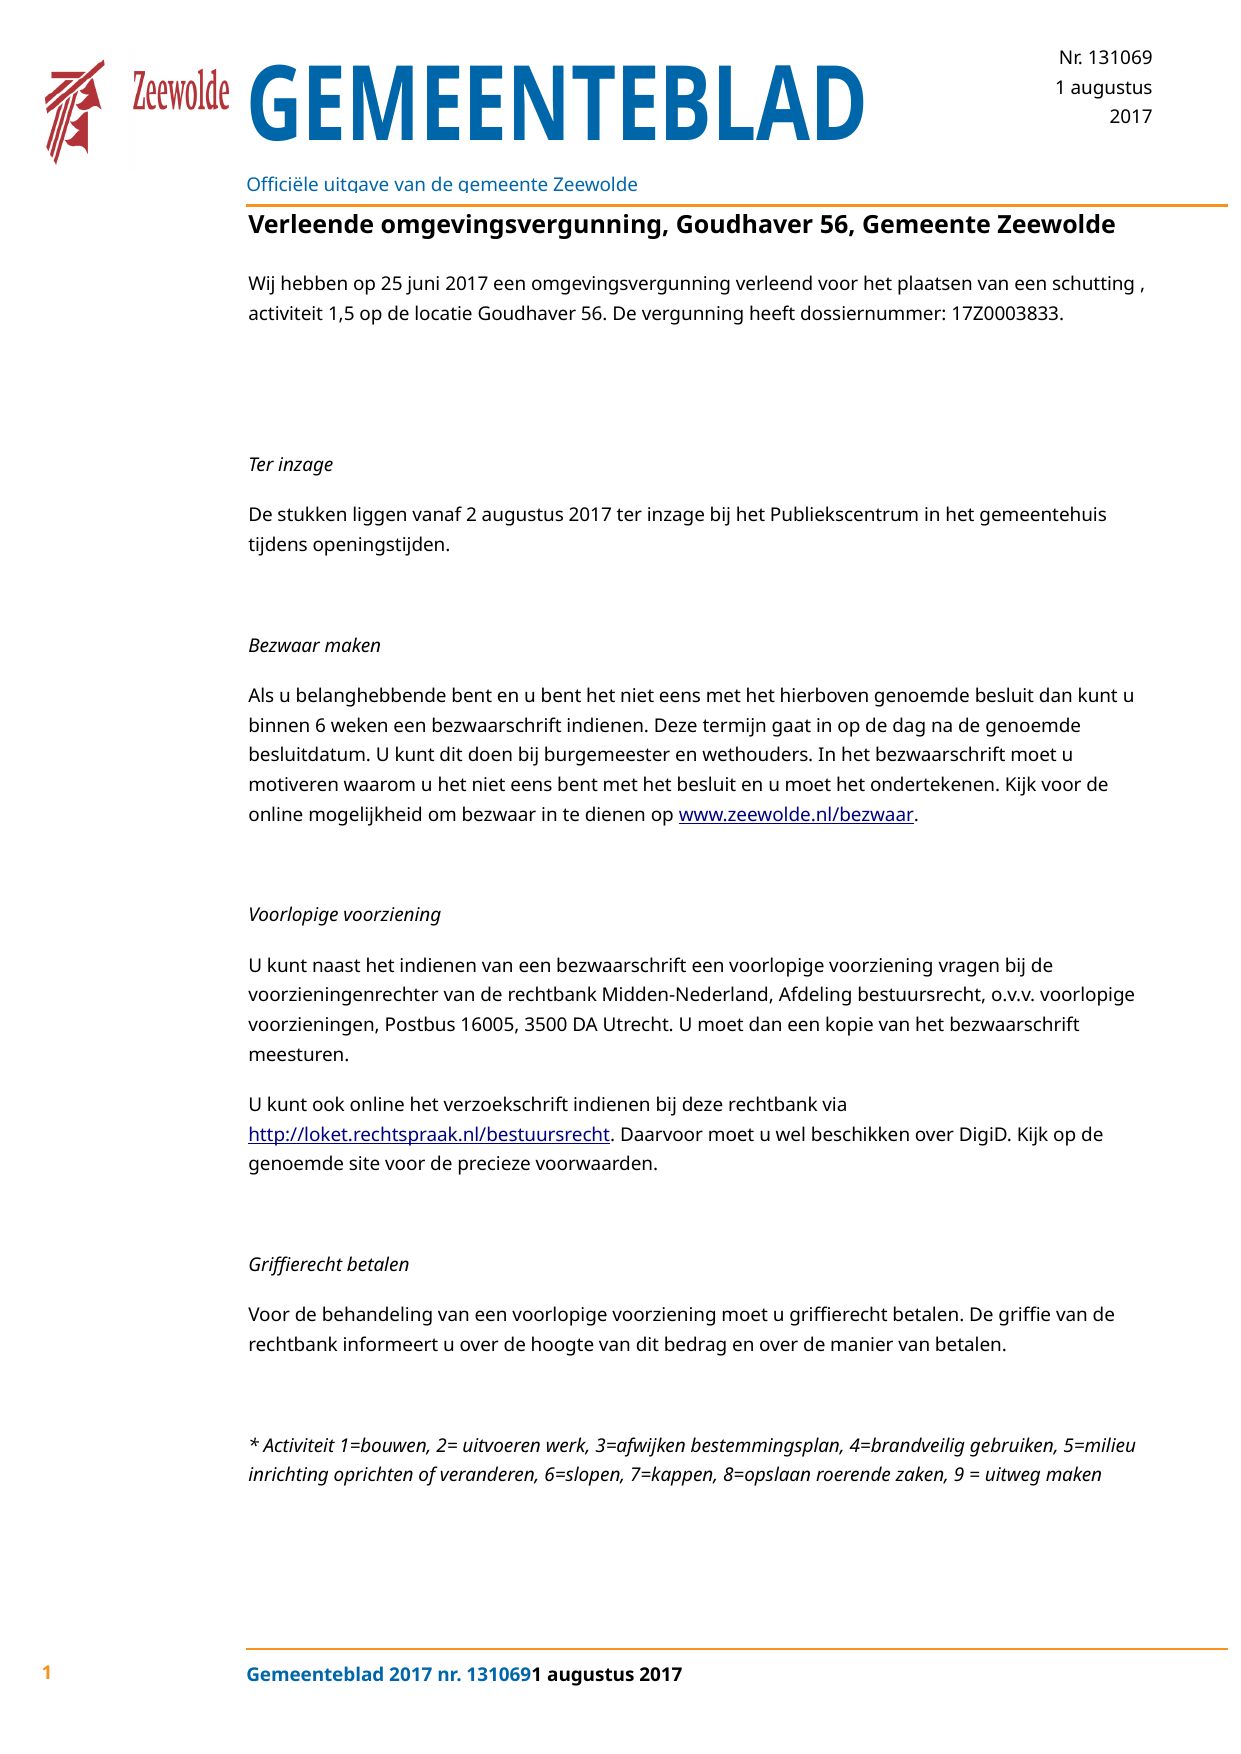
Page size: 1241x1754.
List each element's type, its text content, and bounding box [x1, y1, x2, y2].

text Als u belanghebbende bent en u bent het niet eens met het hierboven genoemde besluit dan kunt u binnen 6 weken een bezwaarschrift indienen. Deze termijn gaat in op de dag na de genoemde besluitdatum. U kunt dit doen bij burgemeester en wethouders. In het bezwaarschrift moet u motiveren waarom u het niet eens bent met het besluit en u moet het ondertekenen. Kijk voor de online mogelijkheid om bezwaar in te dienen op www.zeewolde.nl/bezwaar. [248, 682, 1152, 826]
text Bezwaar maken [248, 632, 1152, 658]
picture [41, 47, 231, 172]
text U kunt ook online het verzoekschrift indienen bij deze rechtbank via http://loket.rechtspraak.nl/bestuursrecht. Daarvoor moet u wel beschikken over DigiD. Kijk op de genoemde site voor de precieze voorwaarden. [248, 1091, 1152, 1176]
text Voorlopige voorziening [248, 902, 1152, 927]
text Voor de behandeling van een voorlopige voorziening moet u griffierecht betalen. De griffie van de rechtbank informeert u over de hoogte van dit bedrag en over de manier van betalen. [248, 1302, 1152, 1357]
text * Activiteit 1=bouwen, 2= uitvoeren werk, 3=afwijken bestemmingsplan, 4=brandveilig gebruiken, 5=milieu inrichting oprichten of veranderen, 6=slopen, 7=kappen, 8=opslaan roerende zaken, 9 = uitweg maken [248, 1432, 1152, 1487]
text Ter inzage [248, 451, 1152, 477]
text Wij hebben op 25 juni 2017 een omgevingsvergunning verleend voor het plaatsen van een schutting , activiteit 1,5 op de locatie Goudhaver 56. De vergunning heeft dossiernummer: 17Z0003833. [248, 270, 1152, 326]
text Griffierecht betalen [248, 1251, 1152, 1277]
text U kunt naast het indienen van een bezwaarschrift een voorlopige voorziening vragen bij de voorzieningenrechter van de rechtbank Midden-Nederland, Afdeling bestuursrecht, o.v.v. voorlopige voorzieningen, Postbus 16005, 3500 DA Utrecht. U moet dan een kopie van het bezwaarschrift meesturen. [248, 952, 1152, 1066]
text De stukken liggen vanaf 2 augustus 2017 ter inzage bij het Publiekscentrum in het gemeentehuis tijdens openingstijden. [248, 502, 1152, 557]
text Verleende omgevingsvergunning, Goudhaver 56, Gemeente Zeewolde [248, 207, 1152, 241]
